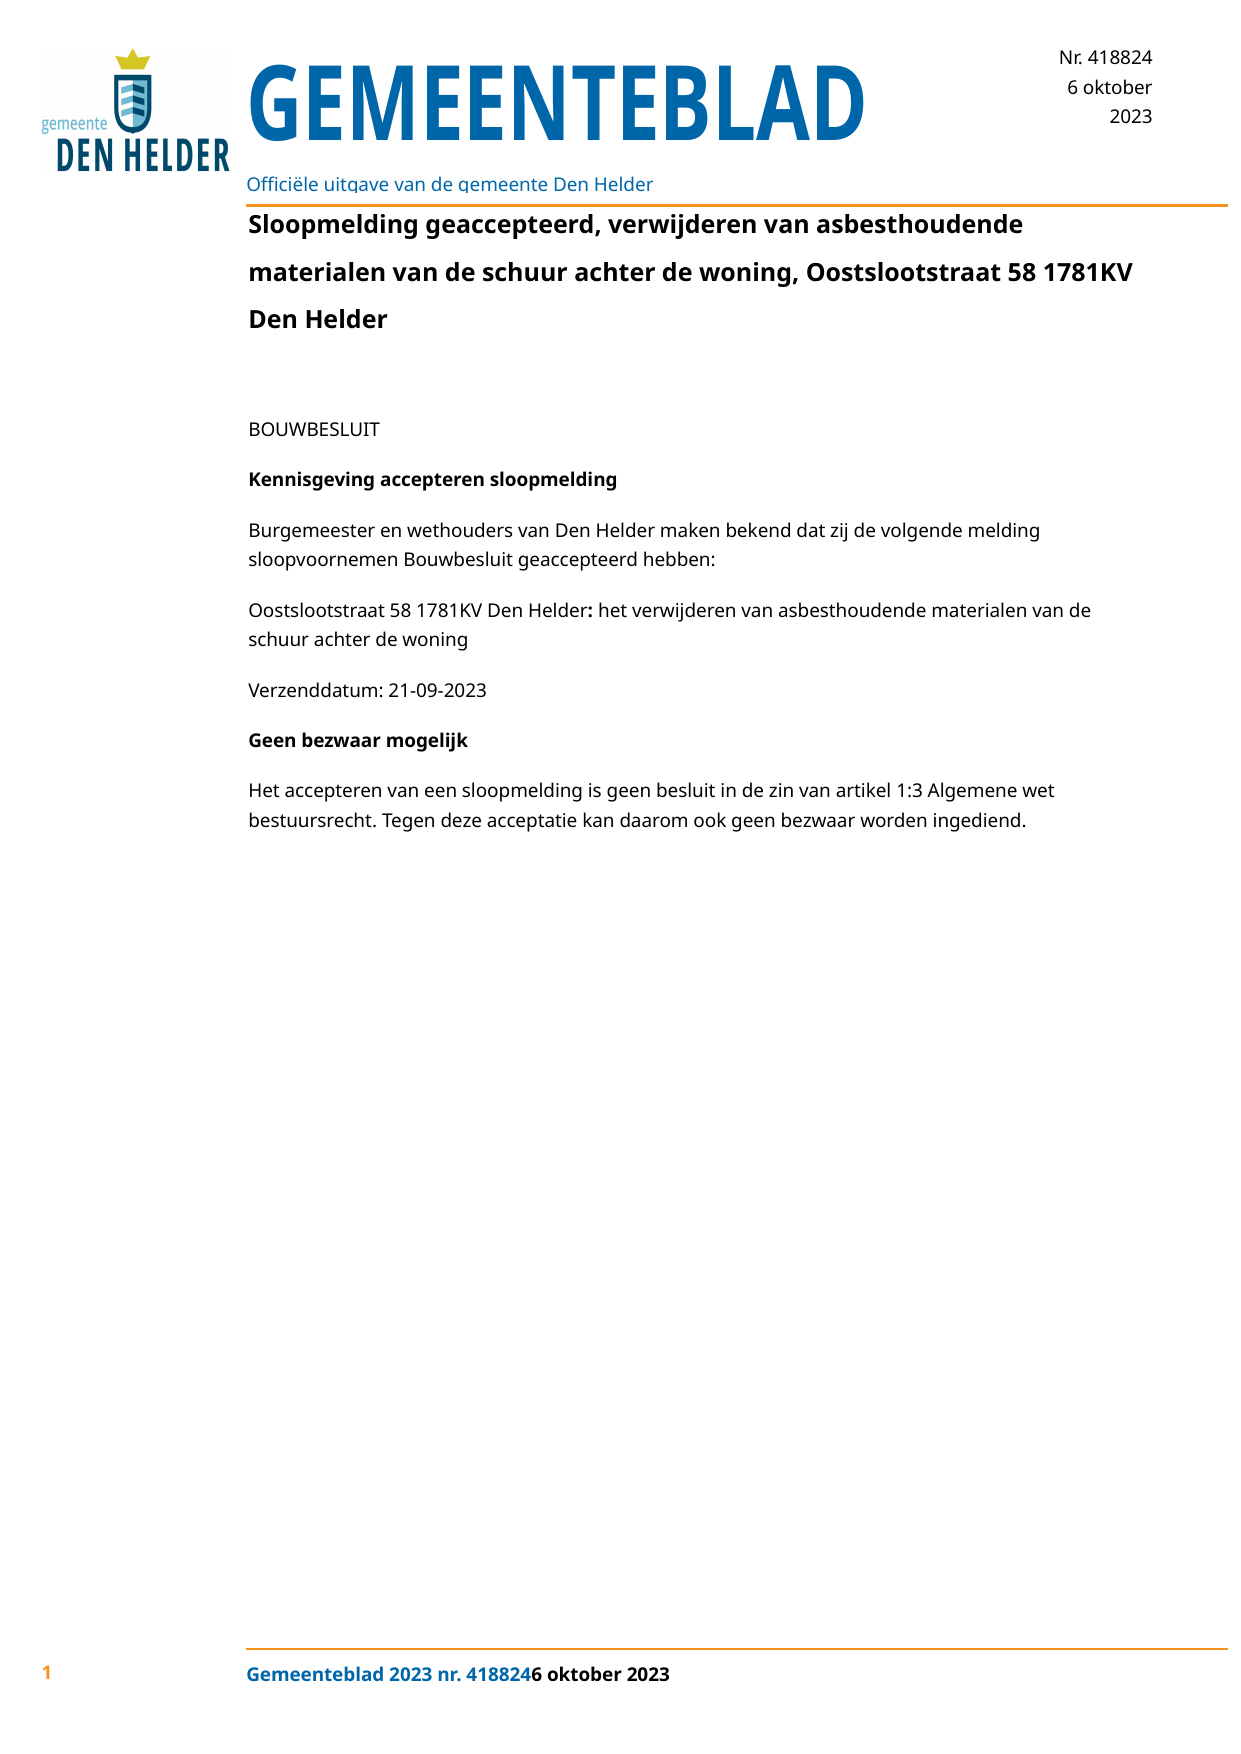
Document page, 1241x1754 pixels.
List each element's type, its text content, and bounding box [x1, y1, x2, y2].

picture [182, 144, 187, 165]
text Kennisgeving accepteren sloopmelding [248, 466, 1152, 492]
picture [220, 160, 224, 172]
picture [100, 154, 106, 172]
picture [41, 47, 231, 172]
picture [130, 157, 135, 172]
text Sloopmelding geaccepteerd, verwijderen van asbesthoudende materialen van de schuur achter de woning, Oostslootstraat 58 1781KV Den Helder [248, 207, 1152, 336]
text BOUWBESLUIT [248, 416, 1152, 442]
text Burgemeester en wethouders van Den Helder maken bekend dat zij de volgende melding sloopvoornemen Bouwbesluit geaccepteerd hebben: [248, 517, 1152, 572]
picture [63, 144, 68, 165]
text Verzenddatum: 21-09-2023 [248, 677, 1152, 702]
text Het accepteren van een sloopmelding is geen besluit in de zin van artikel 1:3 Algemene wet bestuursrecht. Tegen deze acceptatie kan daarom ook geen bezwaar worden ingediend. [248, 778, 1152, 833]
text Oostslootstraat 58 1781KV Den Helder: het verwijderen van asbesthoudende materialen van de schuur achter de woning [248, 597, 1152, 652]
text Geen bezwaar mogelijk [248, 727, 1152, 753]
